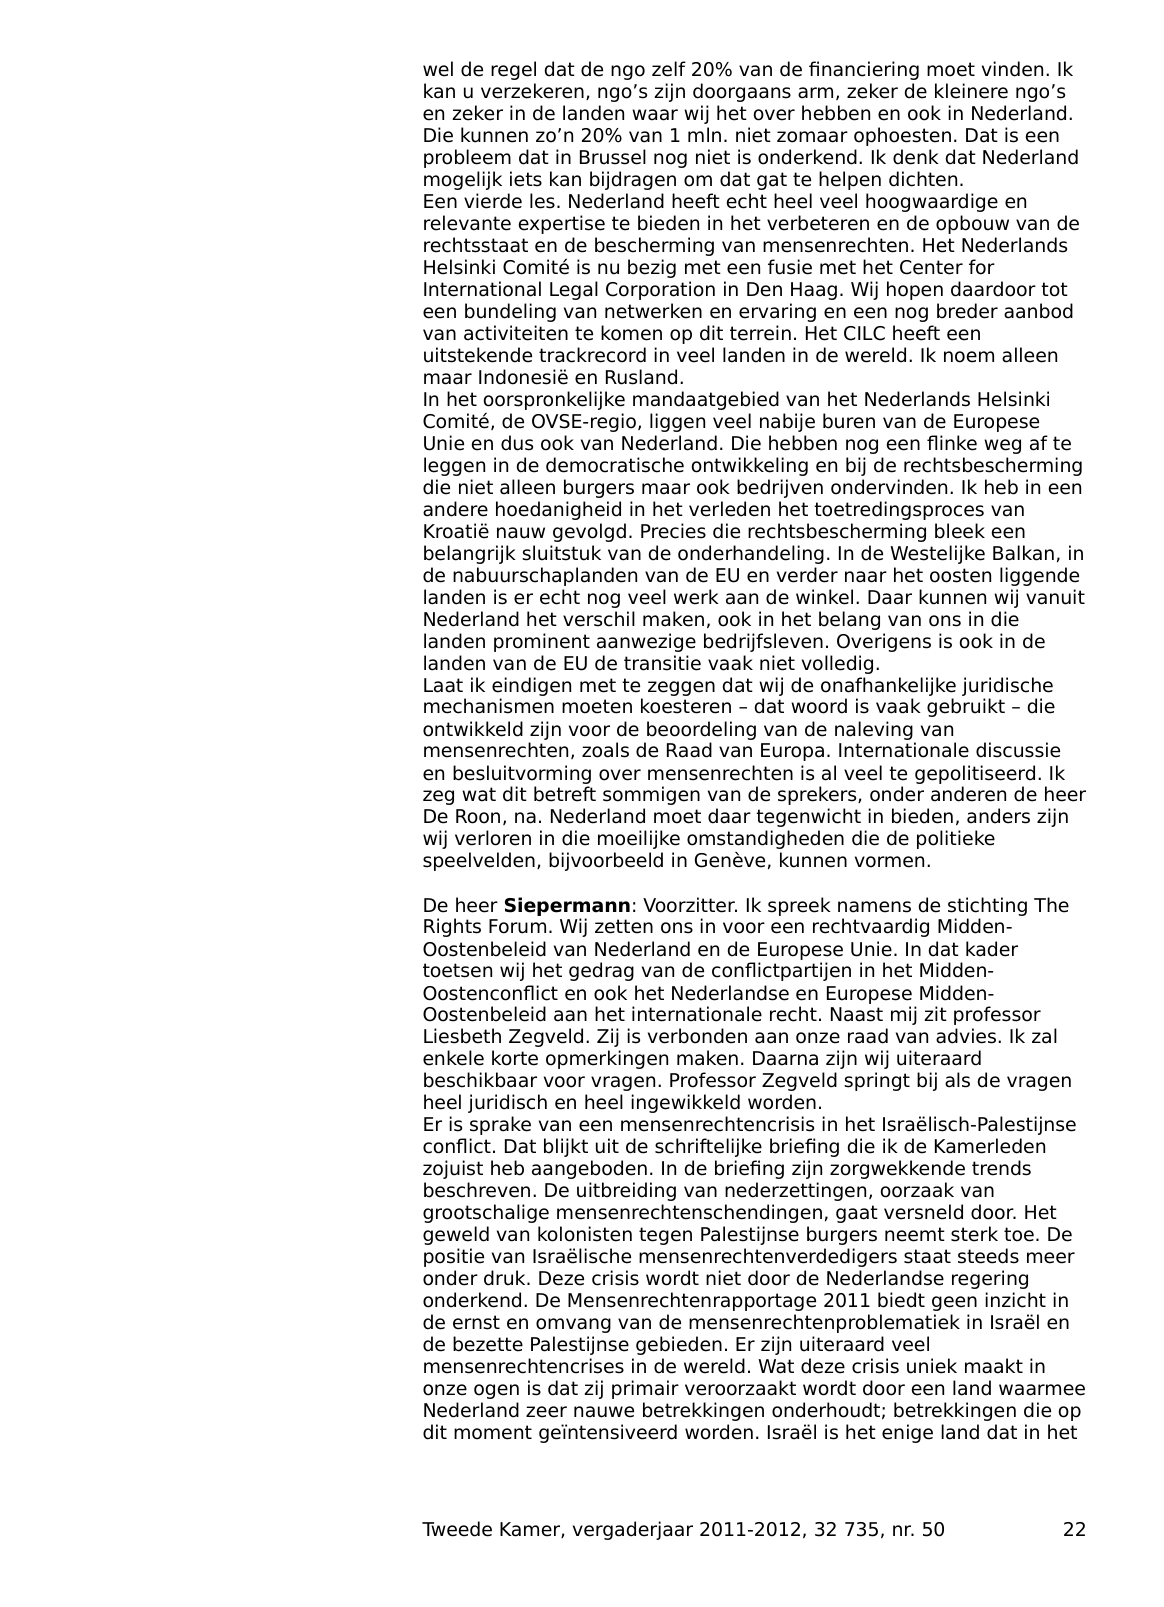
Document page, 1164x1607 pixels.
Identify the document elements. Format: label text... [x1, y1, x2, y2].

text Laat ik eindigen met te zeggen dat wij de onafhankelijke juridische mechanismen moeten koesteren – dat woord is vaak gebruikt – die ontwikkeld zijn voor de beoordeling van de naleving van mensenrechten, zoals de Raad van Europa. Internationale discussie en besluitvorming over mensenrechten is al veel te gepolitiseerd. Ik zeg wat dit betreft sommigen van de sprekers, onder anderen de heer De Roon, na. Nederland moet daar tegenwicht in bieden, anders zijn wij verloren in die moeilijke omstandigheden die de politieke speelvelden, bijvoorbeeld in Genève, kunnen vormen. [422, 674, 1087, 872]
text wel de regel dat de ngo zelf 20% van de financiering moet vinden. Ik kan u verzekeren, ngo’s zijn doorgaans arm, zeker de kleinere ngo’s en zeker in de landen waar wij het over hebben en ook in Nederland. Die kunnen zo’n 20% van 1 mln. niet zomaar ophoesten. Dat is een probleem dat in Brussel nog niet is onderkend. Ik denk dat Nederland mogelijk iets kan bijdragen om dat gat te helpen dichten. [422, 59, 1087, 191]
text Een vierde les. Nederland heeft echt heel veel hoogwaardige en relevante expertise te bieden in het verbeteren en de opbouw van de rechtsstaat en de bescherming van mensenrechten. Het Nederlands Helsinki Comité is nu bezig met een fusie met het Center for International Legal Corporation in Den Haag. Wij hopen daardoor tot een bundeling van netwerken en ervaring en een nog breder aanbod van activiteiten te komen op dit terrein. Het CILC heeft een uitstekende trackrecord in veel landen in de wereld. Ik noem alleen maar Indonesië en Rusland. [422, 191, 1087, 389]
text In het oorspronkelijke mandaatgebied van het Nederlands Helsinki Comité, de OVSE-regio, liggen veel nabije buren van de Europese Unie en dus ook van Nederland. Die hebben nog een flinke weg af te leggen in de democratische ontwikkeling en bij de rechtsbescherming die niet alleen burgers maar ook bedrijven ondervinden. Ik heb in een andere hoedanigheid in het verleden het toetredingsproces van Kroatië nauw gevolgd. Precies die rechtsbescherming bleek een belangrijk sluitstuk van de onderhandeling. In de Westelijke Balkan, in de nabuurschaplanden van de EU en verder naar het oosten liggende landen is er echt nog veel werk aan de winkel. Daar kunnen wij vanuit Nederland het verschil maken, ook in het belang van ons in die landen prominent aanwezige bedrijfsleven. Overigens is ook in de landen van de EU de transitie vaak niet volledig. [422, 389, 1087, 674]
text Er is sprake van een mensenrechtencrisis in het Israëlisch-Palestijnse conflict. Dat blijkt uit de schriftelijke briefing die ik de Kamerleden zojuist heb aangeboden. In de briefing zijn zorgwekkende trends beschreven. De uitbreiding van nederzettingen, oorzaak van grootschalige mensenrechtenschendingen, gaat versneld door. Het geweld van kolonisten tegen Palestijnse burgers neemt sterk toe. De positie van Israëlische mensenrechtenverdedigers staat steeds meer onder druk. Deze crisis wordt niet door de Nederlandse regering onderkend. De Mensenrechtenrapportage 2011 biedt geen inzicht in de ernst en omvang van de mensenrechtenproblematiek in Israël en de bezette Palestijnse gebieden. Er zijn uiteraard veel mensenrechtencrises in de wereld. Wat deze crisis uniek maakt in onze ogen is dat zij primair veroorzaakt wordt door een land waarmee Nederland zeer nauwe betrekkingen onderhoudt; betrekkingen die op dit moment geïntensiveerd worden. Israël is het enige land dat in het [422, 1114, 1087, 1444]
text De heer Siepermann: Voorzitter. Ik spreek namens de stichting The Rights Forum. Wij zetten ons in voor een rechtvaardig Midden-Oostenbeleid van Nederland en de Europese Unie. In dat kader toetsen wij het gedrag van de conflictpartijen in het Midden-Oostenconflict en ook het Nederlandse en Europese Midden-Oostenbeleid aan het internationale recht. Naast mij zit professor Liesbeth Zegveld. Zij is verbonden aan onze raad van advies. Ik zal enkele korte opmerkingen maken. Daarna zijn wij uiteraard beschikbaar voor vragen. Professor Zegveld springt bij als de vragen heel juridisch en heel ingewikkeld worden. [422, 894, 1087, 1114]
